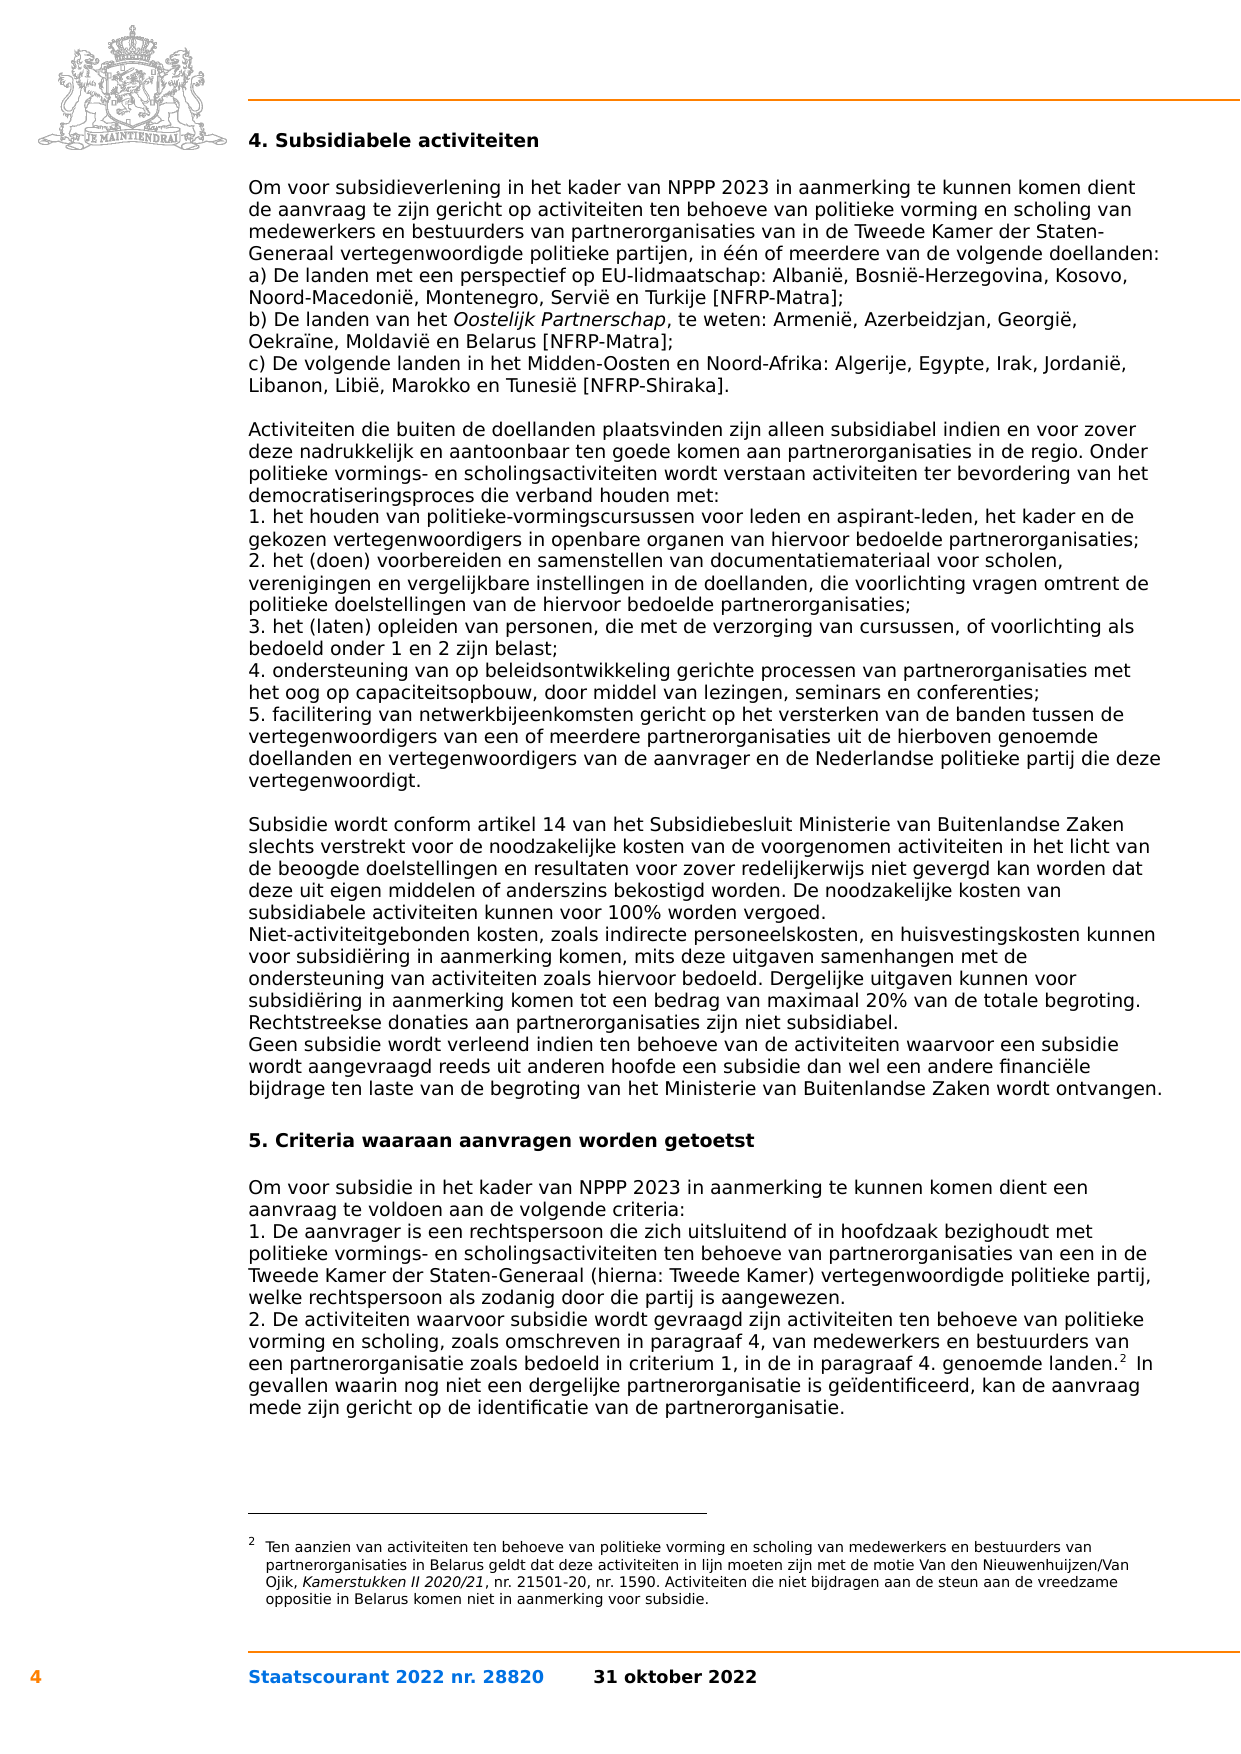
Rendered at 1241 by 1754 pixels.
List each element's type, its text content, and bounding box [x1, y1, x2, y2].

text Niet-activiteitgebonden kosten, zoals indirecte personeelskosten, en huisvestingskosten kunnen voor subsidiëring in aanmerking komen, mits deze uitgaven samenhangen met de ondersteuning van activiteiten zoals hiervoor bedoeld. Dergelijke uitgaven kunnen voor subsidiëring in aanmerking komen tot een bedrag van maximaal 20% van de totale begroting. [248, 924, 1163, 1012]
text 1. De aanvrager is een rechtspersoon die zich uitsluitend of in hoofdzaak bezighoudt met politieke vormings- en scholingsactiviteiten ten behoeve van partnerorganisaties van een in de Tweede Kamer der Staten-Generaal (hierna: Tweede Kamer) vertegenwoordigde politieke partij, welke rechtspersoon als zodanig door die partij is aangewezen. [248, 1221, 1163, 1309]
text a) De landen met een perspectief op EU-lidmaatschap: Albanië, Bosnië-Herzegovina, Kosovo, Noord-Macedonië, Montenegro, Servië en Turkije [NFRP-Matra]; [248, 265, 1163, 309]
text 4. ondersteuning van op beleidsontwikkeling gerichte processen van partnerorganisaties met het oog op capaciteitsopbouw, door middel van lezingen, seminars en conferenties; [248, 660, 1163, 704]
text 1. het houden van politieke-vormingscursussen voor leden en aspirant-leden, het kader en de gekozen vertegenwoordigers in openbare organen van hiervoor bedoelde partnerorganisaties; [248, 506, 1163, 550]
text Om voor subsidie in het kader van NPPP 2023 in aanmerking te kunnen komen dient een aanvraag te voldoen aan de volgende criteria: [248, 1177, 1163, 1221]
text Om voor subsidieverlening in het kader van NPPP 2023 in aanmerking te kunnen komen dient de aanvraag te zijn gericht op activiteiten ten behoeve van politieke vorming en scholing van medewerkers en bestuurders van partnerorganisaties van in de Tweede Kamer der Staten-Generaal vertegenwoordigde politieke partijen, in één of meerdere van de volgende doellanden: [248, 177, 1163, 265]
text Ten aanzien van activiteiten ten behoeve van politieke vorming en scholing van medewerkers en bestuurders van partnerorganisaties in Belarus geldt dat deze activiteiten in lijn moeten zijn met de motie Van den Nieuwenhuijzen/Van Ojik, Kamerstukken II 2020/21, nr. 21501-20, nr. 1590. Activiteiten die niet bijdragen aan de steun aan de vreedzame oppositie in Belarus komen niet in aanmerking voor subsidie. [248, 1535, 1163, 1608]
text 2. De activiteiten waarvoor subsidie wordt gevraagd zijn activiteiten ten behoeve van politieke vorming en scholing, zoals omschreven in paragraaf 4, van medewerkers en bestuurders van een partnerorganisatie zoals bedoeld in criterium 1, in de in paragraaf 4. genoemde landen. In gevallen waarin nog niet een dergelijke partnerorganisatie is geïdentificeerd, kan de aanvraag mede zijn gericht op de identificatie van de partnerorganisatie. [248, 1309, 1163, 1418]
text Activiteiten die buiten de doellanden plaatsvinden zijn alleen subsidiabel indien en voor zover deze nadrukkelijk en aantoonbaar ten goede komen aan partnerorganisaties in de regio. Onder politieke vormings- en scholingsactiviteiten wordt verstaan activiteiten ter bevordering van het democratiseringsproces die verband houden met: [248, 418, 1163, 506]
text 5. facilitering van netwerkbijeenkomsten gericht op het versterken van de banden tussen de vertegenwoordigers van een of meerdere partnerorganisaties uit de hierboven genoemde doellanden en vertegenwoordigers van de aanvrager en de Nederlandse politieke partij die deze vertegenwoordigt. [248, 704, 1163, 792]
text Rechtstreekse donaties aan partnerorganisaties zijn niet subsidiabel. [248, 1012, 1163, 1034]
text 3. het (laten) opleiden van personen, die met de verzorging van cursussen, of voorlichting als bedoeld onder 1 en 2 zijn belast; [248, 616, 1163, 660]
text b) De landen van het Oostelijk Partnerschap, te weten: Armenië, Azerbeidzjan, Georgië, Oekraïne, Moldavië en Belarus [NFRP-Matra]; [248, 309, 1163, 353]
subtitle 4. Subsidiabele activiteiten [248, 130, 1163, 152]
picture [38, 25, 227, 150]
text Geen subsidie wordt verleend indien ten behoeve van de activiteiten waarvoor een subsidie wordt aangevraagd reeds uit anderen hoofde een subsidie dan wel een andere financiële bijdrage ten laste van de begroting van het Ministerie van Buitenlandse Zaken wordt ontvangen. [248, 1034, 1163, 1100]
text 2. het (doen) voorbereiden en samenstellen van documentatiemateriaal voor scholen, verenigingen en vergelijkbare instellingen in de doellanden, die voorlichting vragen omtrent de politieke doelstellingen van de hiervoor bedoelde partnerorganisaties; [248, 550, 1163, 616]
text Subsidie wordt conform artikel 14 van het Subsidiebesluit Ministerie van Buitenlandse Zaken slechts verstrekt voor de noodzakelijke kosten van de voorgenomen activiteiten in het licht van de beoogde doelstellingen en resultaten voor zover redelijkerwijs niet gevergd kan worden dat deze uit eigen middelen of anderszins bekostigd worden. De noodzakelijke kosten van subsidiabele activiteiten kunnen voor 100% worden vergoed. [248, 814, 1163, 924]
subtitle 5. Criteria waaraan aanvragen worden getoetst [248, 1130, 1163, 1152]
text c) De volgende landen in het Midden-Oosten en Noord-Afrika: Algerije, Egypte, Irak, Jordanië, Libanon, Libië, Marokko en Tunesië [NFRP-Shiraka]. [248, 353, 1163, 397]
